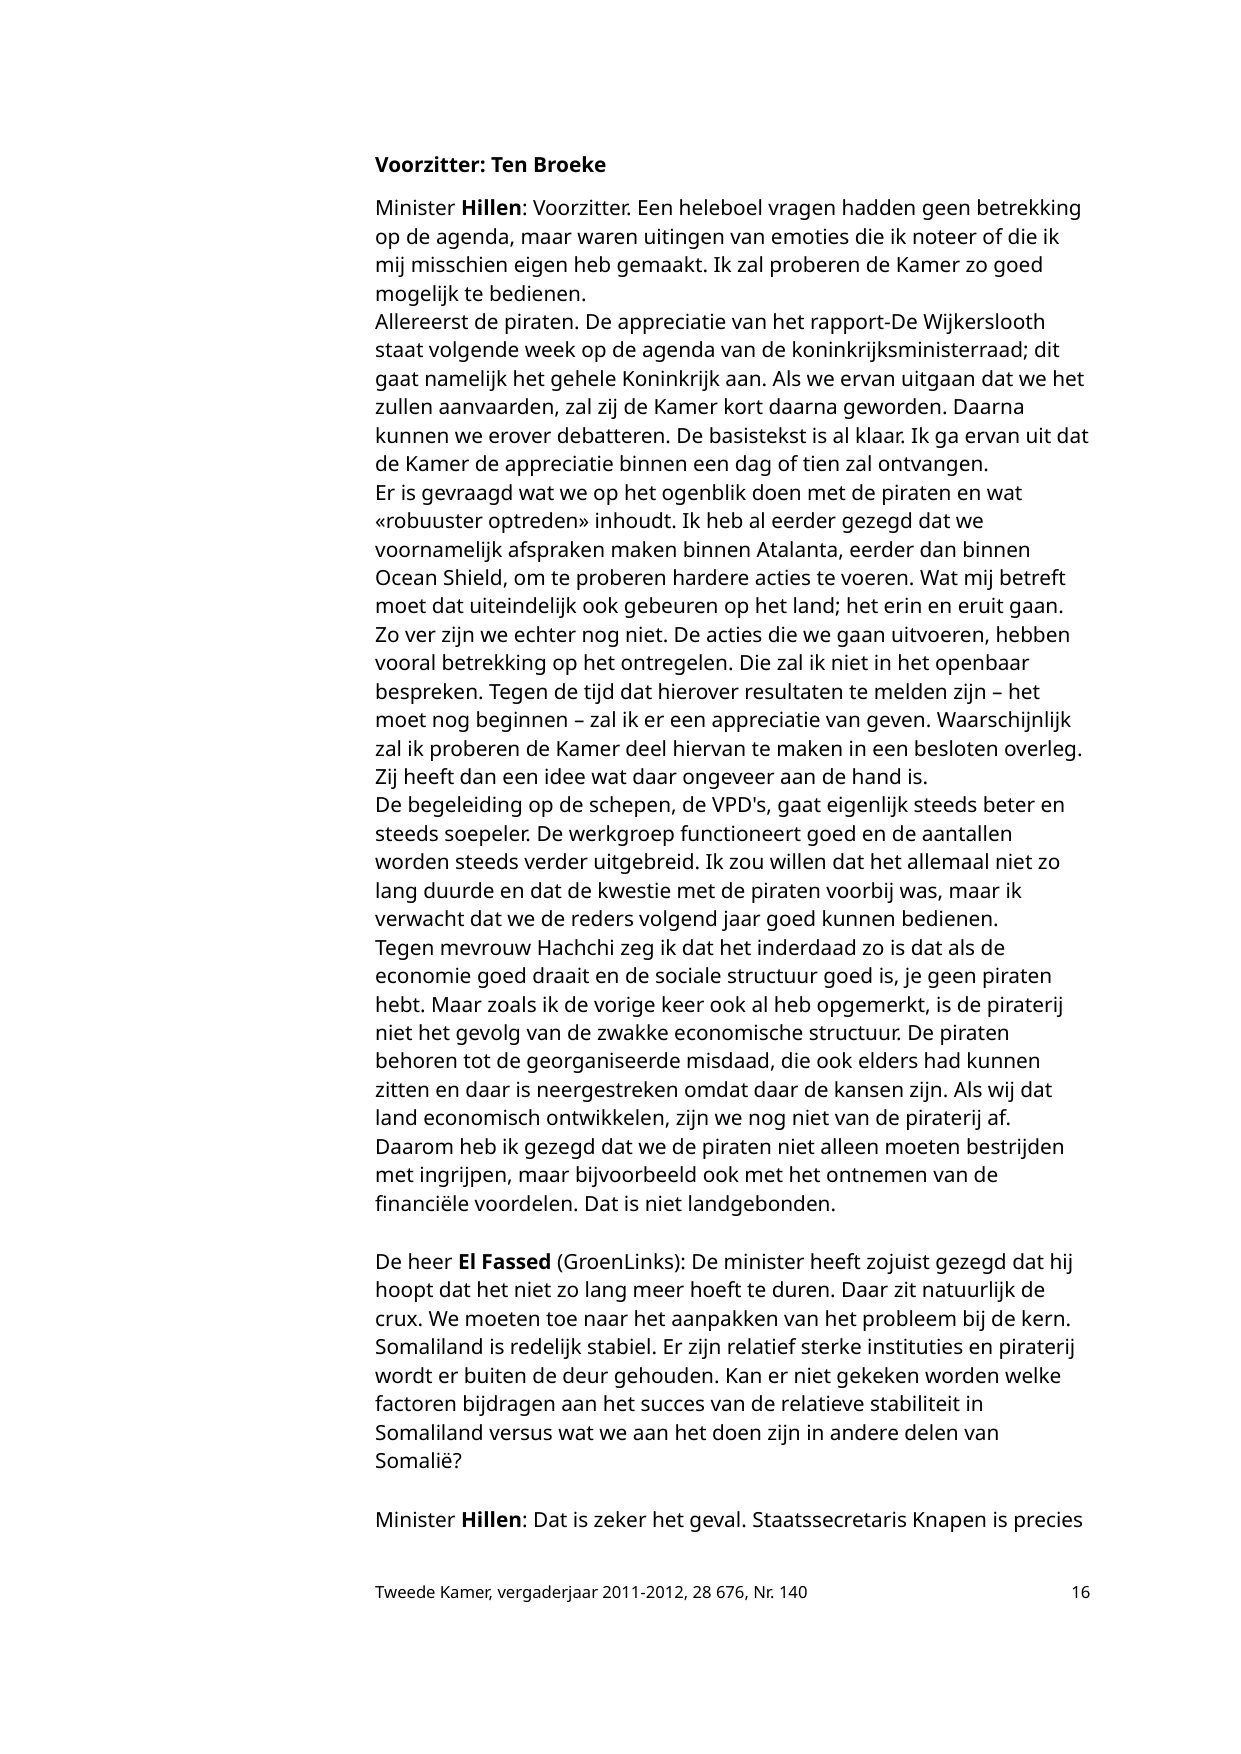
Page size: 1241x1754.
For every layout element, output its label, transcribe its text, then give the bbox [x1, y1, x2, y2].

text Voorzitter: Ten Broeke [375, 150, 1090, 178]
text Er is gevraagd wat we op het ogenblik doen met de piraten en wat «robuuster optreden» inhoudt. Ik heb al eerder gezegd dat we voornamelijk afspraken maken binnen Atalanta, eerder dan binnen Ocean Shield, om te proberen hardere acties te voeren. Wat mij betreft moet dat uiteindelijk ook gebeuren op het land; het erin en eruit gaan. Zo ver zijn we echter nog niet. De acties die we gaan uitvoeren, hebben vooral betrekking op het ontregelen. Die zal ik niet in het openbaar bespreken. Tegen de tijd dat hierover resultaten te melden zijn – het moet nog beginnen – zal ik er een appreciatie van geven. Waarschijnlijk zal ik proberen de Kamer deel hiervan te maken in een besloten overleg. Zij heeft dan een idee wat daar ongeveer aan de hand is. [375, 478, 1090, 791]
text Minister Hillen: Voorzitter. Een heleboel vragen hadden geen betrekking op de agenda, maar waren uitingen van emoties die ik noteer of die ik mij misschien eigen heb gemaakt. Ik zal proberen de Kamer zo goed mogelijk te bedienen. [375, 193, 1090, 307]
text Allereerst de piraten. De appreciatie van het rapport-De Wijkerslooth staat volgende week op de agenda van de koninkrijksministerraad; dit gaat namelijk het gehele Koninkrijk aan. Als we ervan uitgaan dat we het zullen aanvaarden, zal zij de Kamer kort daarna geworden. Daarna kunnen we erover debatteren. De basistekst is al klaar. Ik ga ervan uit dat de Kamer de appreciatie binnen een dag of tien zal ontvangen. [375, 307, 1090, 478]
text Minister Hillen: Dat is zeker het geval. Staatssecretaris Knapen is precies [375, 1505, 1090, 1533]
text De begeleiding op de schepen, de VPD's, gaat eigenlijk steeds beter en steeds soepeler. De werkgroep functioneert goed en de aantallen worden steeds verder uitgebreid. Ik zou willen dat het allemaal niet zo lang duurde en dat de kwestie met de piraten voorbij was, maar ik verwacht dat we de reders volgend jaar goed kunnen bedienen. [375, 791, 1090, 933]
text De heer El Fassed (GroenLinks): De minister heeft zojuist gezegd dat hij hoopt dat het niet zo lang meer hoeft te duren. Daar zit natuurlijk de crux. We moeten toe naar het aanpakken van het probleem bij de kern. Somaliland is redelijk stabiel. Er zijn relatief sterke instituties en piraterij wordt er buiten de deur gehouden. Kan er niet gekeken worden welke factoren bijdragen aan het succes van de relatieve stabiliteit in Somaliland versus wat we aan het doen zijn in andere delen van Somalië? [375, 1247, 1090, 1475]
text Tegen mevrouw Hachchi zeg ik dat het inderdaad zo is dat als de economie goed draait en de sociale structuur goed is, je geen piraten hebt. Maar zoals ik de vorige keer ook al heb opgemerkt, is de piraterij niet het gevolg van de zwakke economische structuur. De piraten behoren tot de georganiseerde misdaad, die ook elders had kunnen zitten en daar is neergestreken omdat daar de kansen zijn. Als wij dat land economisch ontwikkelen, zijn we nog niet van de piraterij af. Daarom heb ik gezegd dat we de piraten niet alleen moeten bestrijden met ingrijpen, maar bijvoorbeeld ook met het ontnemen van de financiële voordelen. Dat is niet landgebonden. [375, 933, 1090, 1217]
